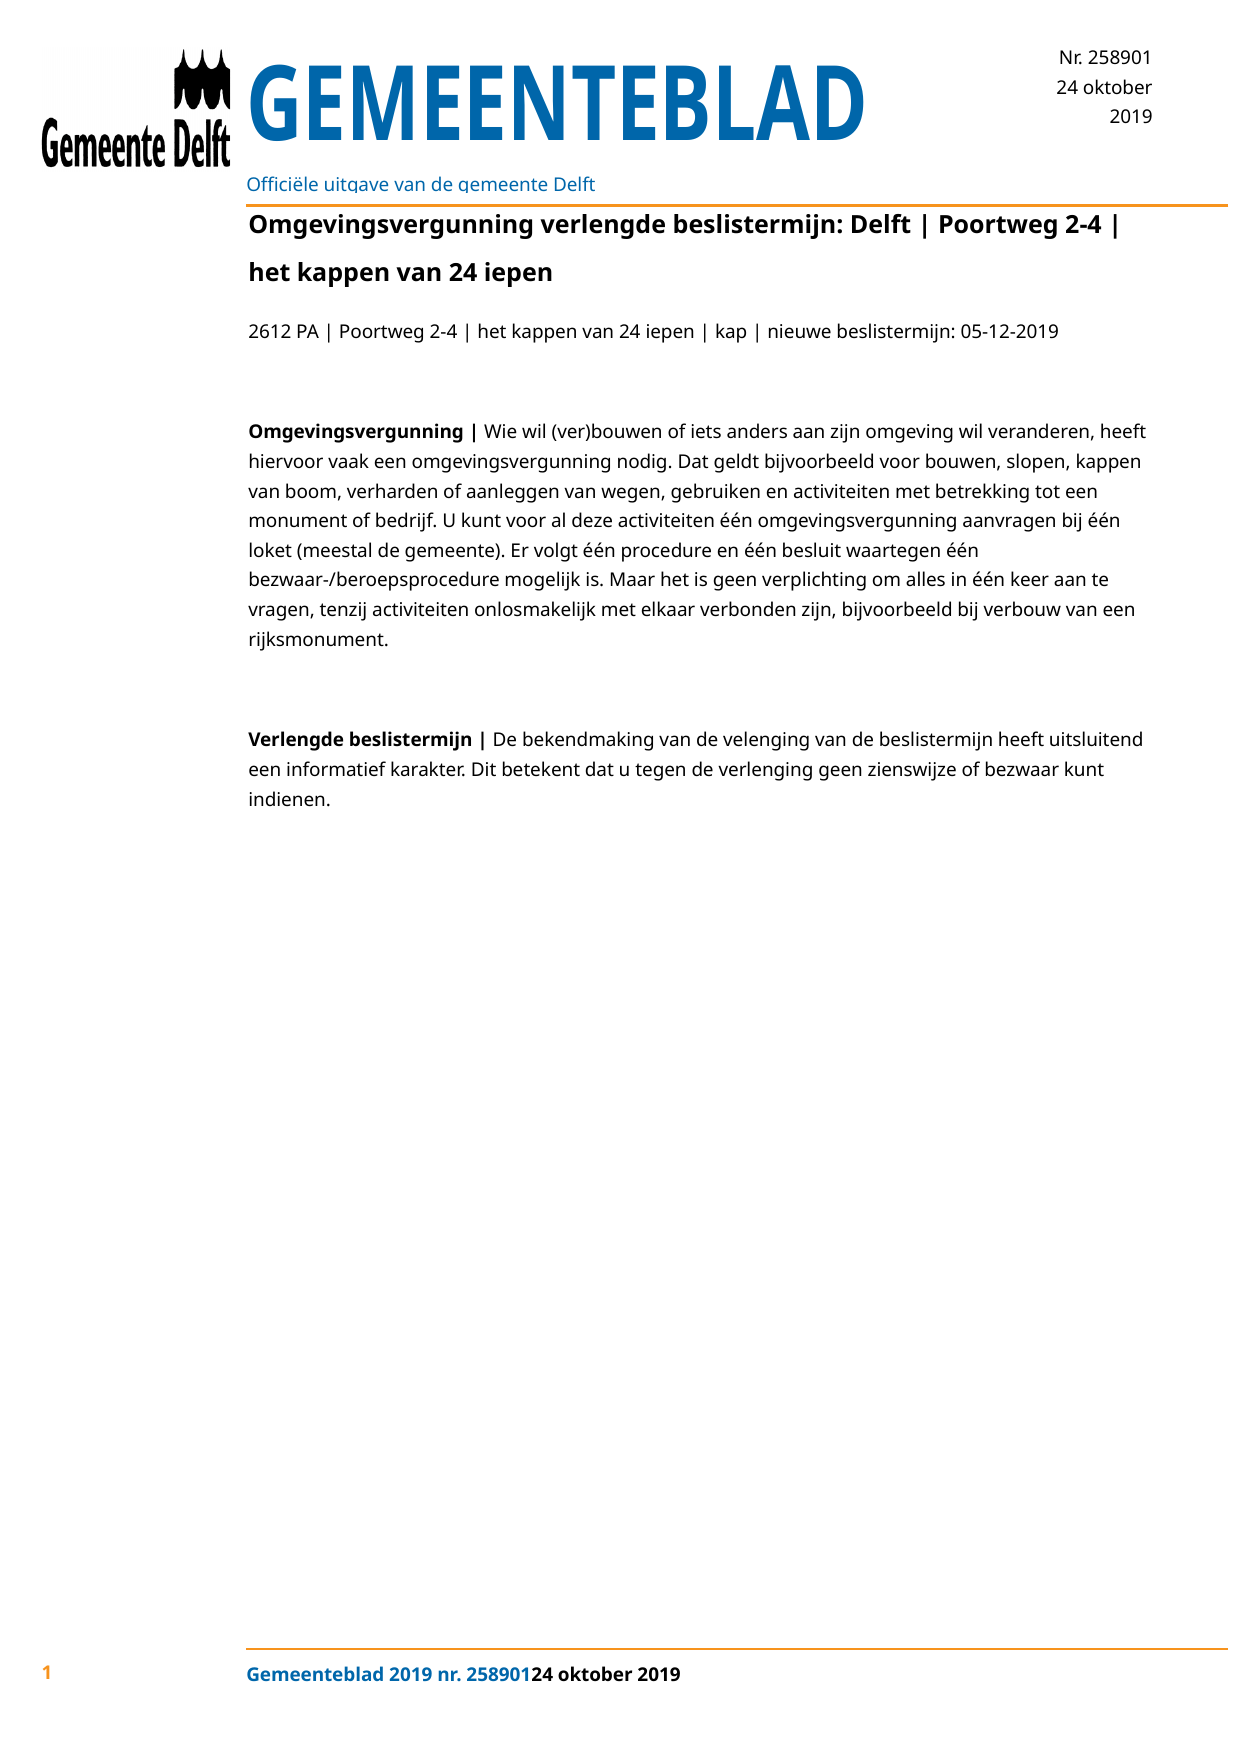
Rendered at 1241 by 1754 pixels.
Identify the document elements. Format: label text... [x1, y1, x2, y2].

text Omgevingsvergunning verlengde beslistermijn: Delft | Poortweg 2-4 | het kappen van 24 iepen [248, 207, 1152, 288]
text Verlengde beslistermijn | De bekendmaking van de velenging van de beslistermijn heeft uitsluitend een informatief karakter. Dit betekent dat u tegen de verlenging geen zienswijze of bezwaar kunt indienen. [248, 727, 1152, 812]
text 2612 PA | Poortweg 2-4 | het kappen van 24 iepen | kap | nieuwe beslistermijn: 05-12-2019 [248, 318, 1152, 344]
picture [41, 47, 231, 172]
text Omgevingsvergunning | Wie wil (ver)bouwen of iets anders aan zijn omgeving wil veranderen, heeft hiervoor vaak een omgevingsvergunning nodig. Dat geldt bijvoorbeeld voor bouwen, slopen, kappen van boom, verharden of aanleggen van wegen, gebruiken en activiteiten met betrekking tot een monument of bedrijf. U kunt voor al deze activiteiten één omgevingsvergunning aanvragen bij één loket (meestal de gemeente). Er volgt één procedure en één besluit waartegen één bezwaar-/beroepsprocedure mogelijk is. Maar het is geen verplichting om alles in één keer aan te vragen, tenzij activiteiten onlosmakelijk met elkaar verbonden zijn, bijvoorbeeld bij verbouw van een rijksmonument. [248, 419, 1152, 652]
